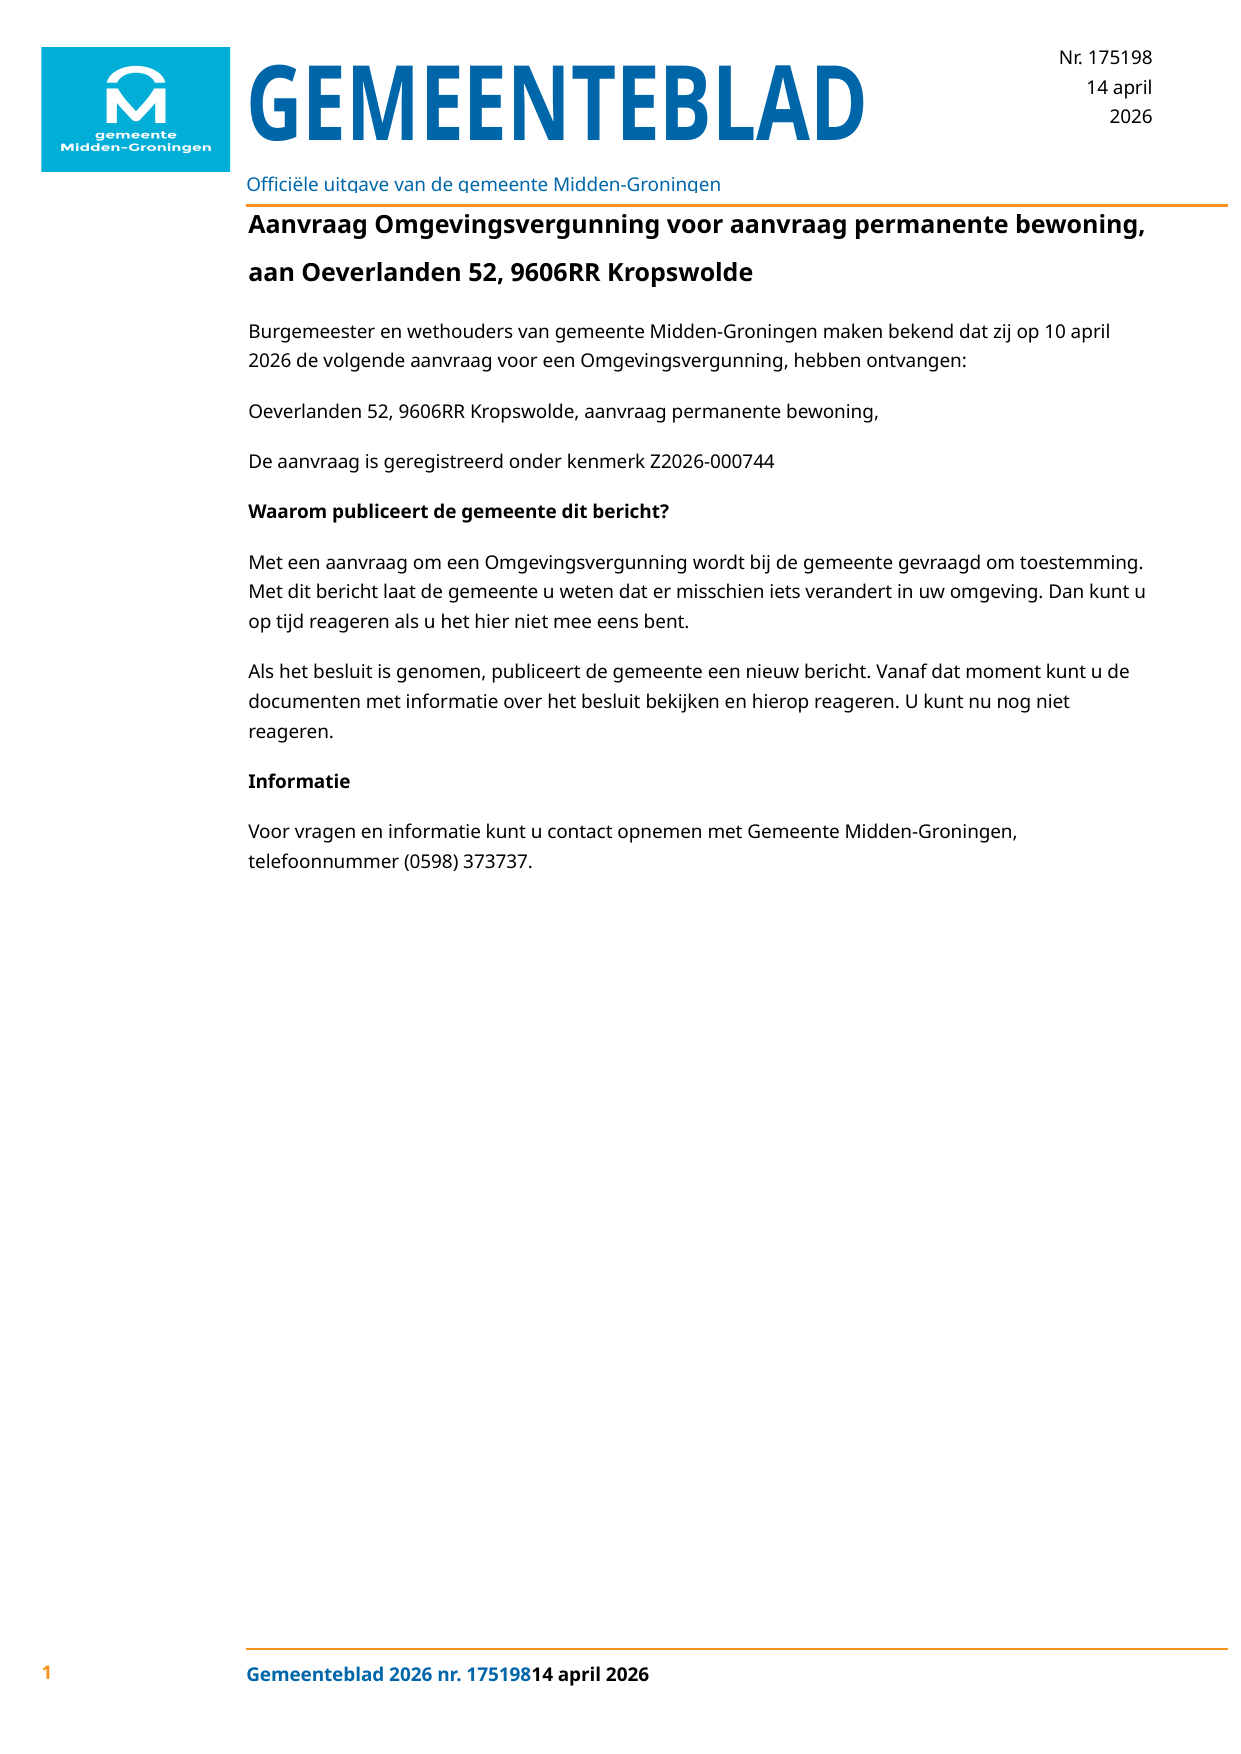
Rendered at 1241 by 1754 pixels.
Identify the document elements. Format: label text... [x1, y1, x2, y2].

picture [108, 66, 164, 82]
text Aanvraag Omgevingsvergunning voor aanvraag permanente bewoning, aan Oeverlanden 52, 9606RR Kropswolde [248, 207, 1152, 288]
text Informatie [248, 768, 1152, 794]
text Waarom publiceert de gemeente dit bericht? [248, 499, 1152, 524]
text Als het besluit is genomen, publiceert de gemeente een nieuw bericht. Vanaf dat moment kunt u de documenten met informatie over het besluit bekijken en hierop reageren. U kunt nu nog niet reageren. [248, 659, 1152, 744]
picture [184, 146, 190, 153]
text Met een aanvraag om een Omgevingsvergunning wordt bij de gemeente gevraagd om toestemming. Met dit bericht laat de gemeente u weten dat er misschien iets verandert in uw omgeving. Dan kunt u op tijd reageren als u het hier niet mee eens bent. [248, 549, 1152, 634]
text Oeverlanden 52, 9606RR Kropswolde, aanvraag permanente bewoning, [248, 398, 1152, 424]
text Burgemeester en wethouders van gemeente Midden-Groningen maken bekend dat zij op 10 april 2026 de volgende aanvraag voor een Omgevingsvergunning, hebben ontvangen: [248, 318, 1152, 373]
picture [107, 89, 165, 122]
text De aanvraag is geregistreerd onder kenmerk Z2026-000744 [248, 448, 1152, 474]
text Voor vragen en informatie kunt u contact opnemen met Gemeente Midden-Groningen, telefoonnummer (0598) 373737. [248, 819, 1152, 874]
